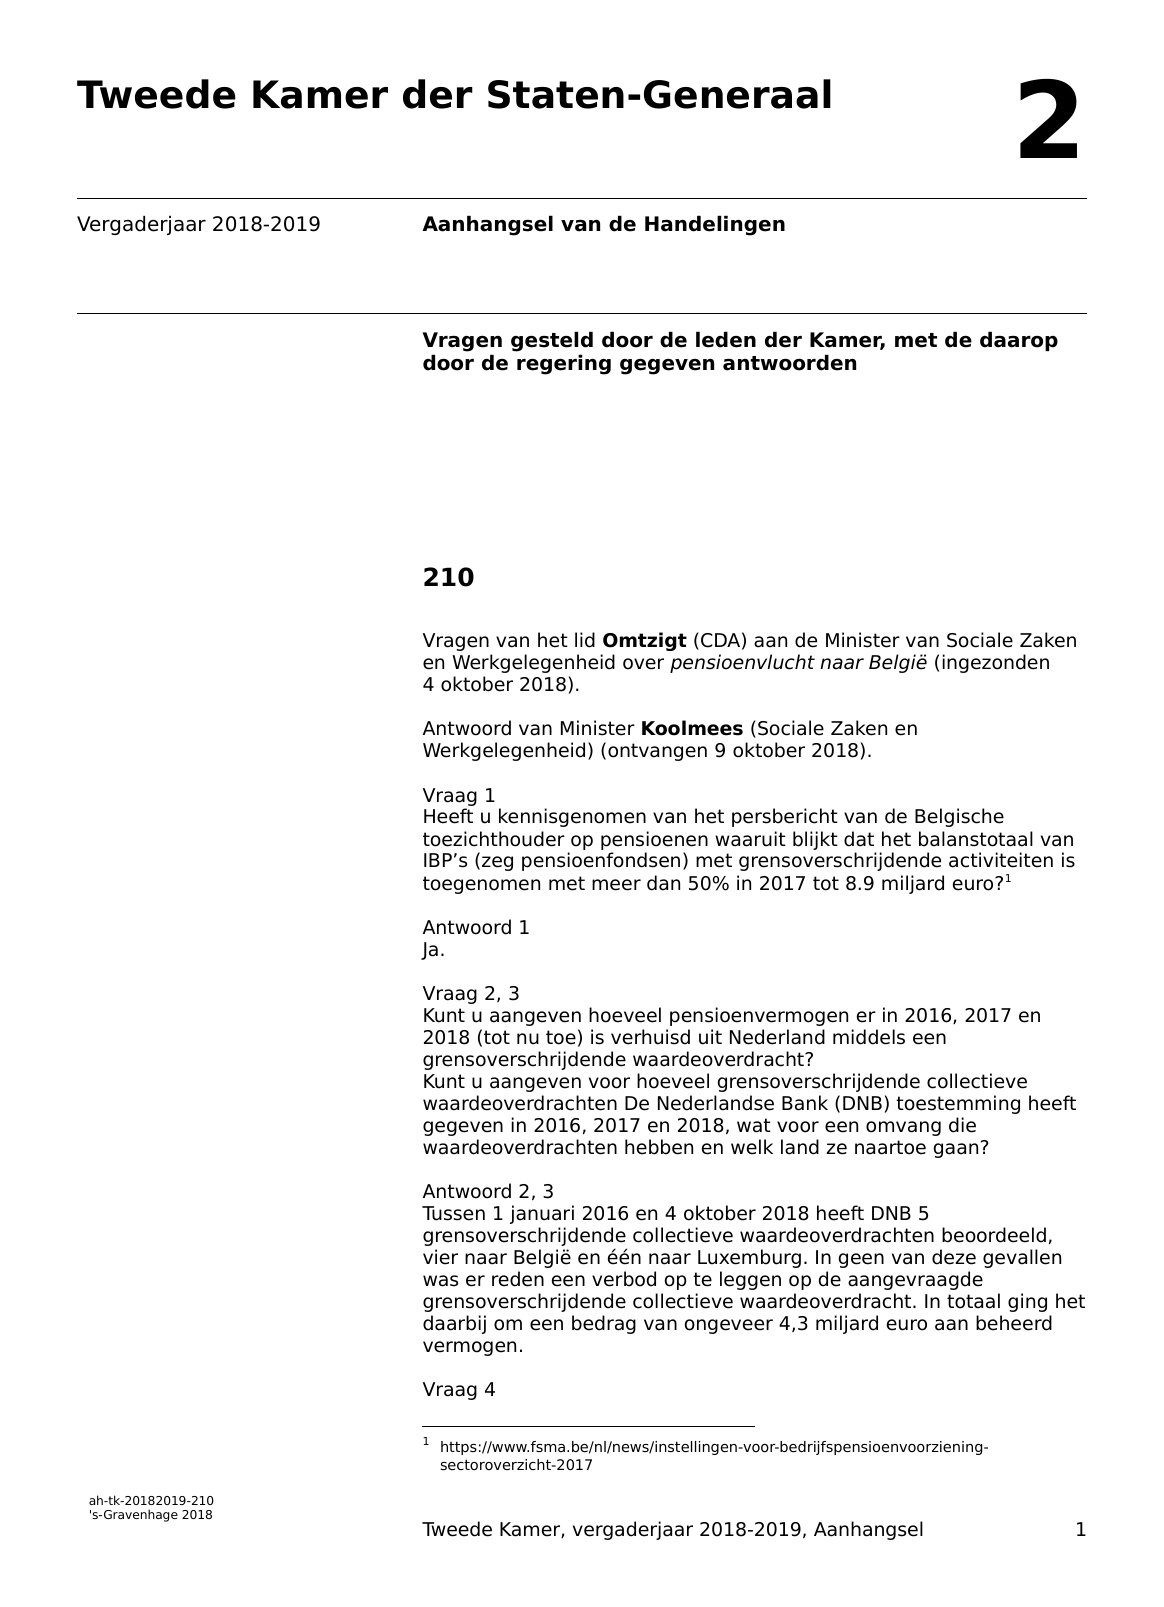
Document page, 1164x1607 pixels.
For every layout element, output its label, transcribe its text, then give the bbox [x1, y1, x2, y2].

table_cell Vergaderjaar 2018-2019 [77, 199, 422, 313]
text https://www.fsma.be/nl/news/instellingen-voor-bedrijfspensioenvoorziening-sectoroverzicht-2017 [422, 1435, 1087, 1474]
text Antwoord van Minister Koolmees (Sociale Zaken en Werkgelegenheid) (ontvangen 9 oktober 2018). [422, 718, 1087, 762]
table_header 2 [886, 59, 1087, 198]
text Kunt u aangeven hoeveel pensioenvermogen er in 2016, 2017 en 2018 (tot nu toe) is verhuisd uit Nederland middels een grensoverschrijdende waardeoverdracht? [422, 1005, 1087, 1071]
text ah-tk-20182019-210 [88, 1494, 323, 1508]
text 's-Gravenhage 2018 [88, 1508, 323, 1522]
text Antwoord 1 [422, 917, 1087, 938]
text Kunt u aangeven voor hoeveel grensoverschrijdende collectieve waardeoverdrachten De Nederlandse Bank (DNB) toestemming heeft gegeven in 2016, 2017 en 2018, wat voor een omvang die waardeoverdrachten hebben en welk land ze naartoe gaan? [422, 1071, 1087, 1158]
text Heeft u kennisgenomen van het persbericht van de Belgische toezichthouder op pensioenen waaruit blijkt dat het balanstotaal van IBP’s (zeg pensioenfondsen) met grensoverschrijdende activiteiten is toegenomen met meer dan 50% in 2017 tot 8.9 miljard euro? [422, 806, 1087, 894]
table_header Tweede Kamer der Staten-Generaal [77, 59, 886, 198]
text Vraag 4 [422, 1379, 1087, 1401]
text Antwoord 2, 3 [422, 1181, 1087, 1203]
table_cell [77, 314, 422, 375]
text Ja. [422, 938, 1087, 961]
text Vragen van het lid Omtzigt (CDA) aan de Minister van Sociale Zaken en Werkgelegenheid over pensioenvlucht naar België (ingezonden 4 oktober 2018). [422, 630, 1087, 696]
text Vraag 1 [422, 784, 1087, 806]
text Vraag 2, 3 [422, 983, 1087, 1005]
table_cell Aanhangsel van de Handelingen [422, 199, 1087, 313]
text 210 [422, 563, 1087, 592]
table_cell Vragen gesteld door de leden der Kamer, met de daarop door de regering gegeven antwoorden [422, 314, 1087, 375]
text Tussen 1 januari 2016 en 4 oktober 2018 heeft DNB 5 grensoverschrijdende collectieve waardeoverdrachten beoordeeld, vier naar België en één naar Luxemburg. In geen van deze gevallen was er reden een verbod op te leggen op de aangevraagde grensoverschrijdende collectieve waardeoverdracht. In totaal ging het daarbij om een bedrag van ongeveer 4,3 miljard euro aan beheerd vermogen. [422, 1203, 1087, 1357]
